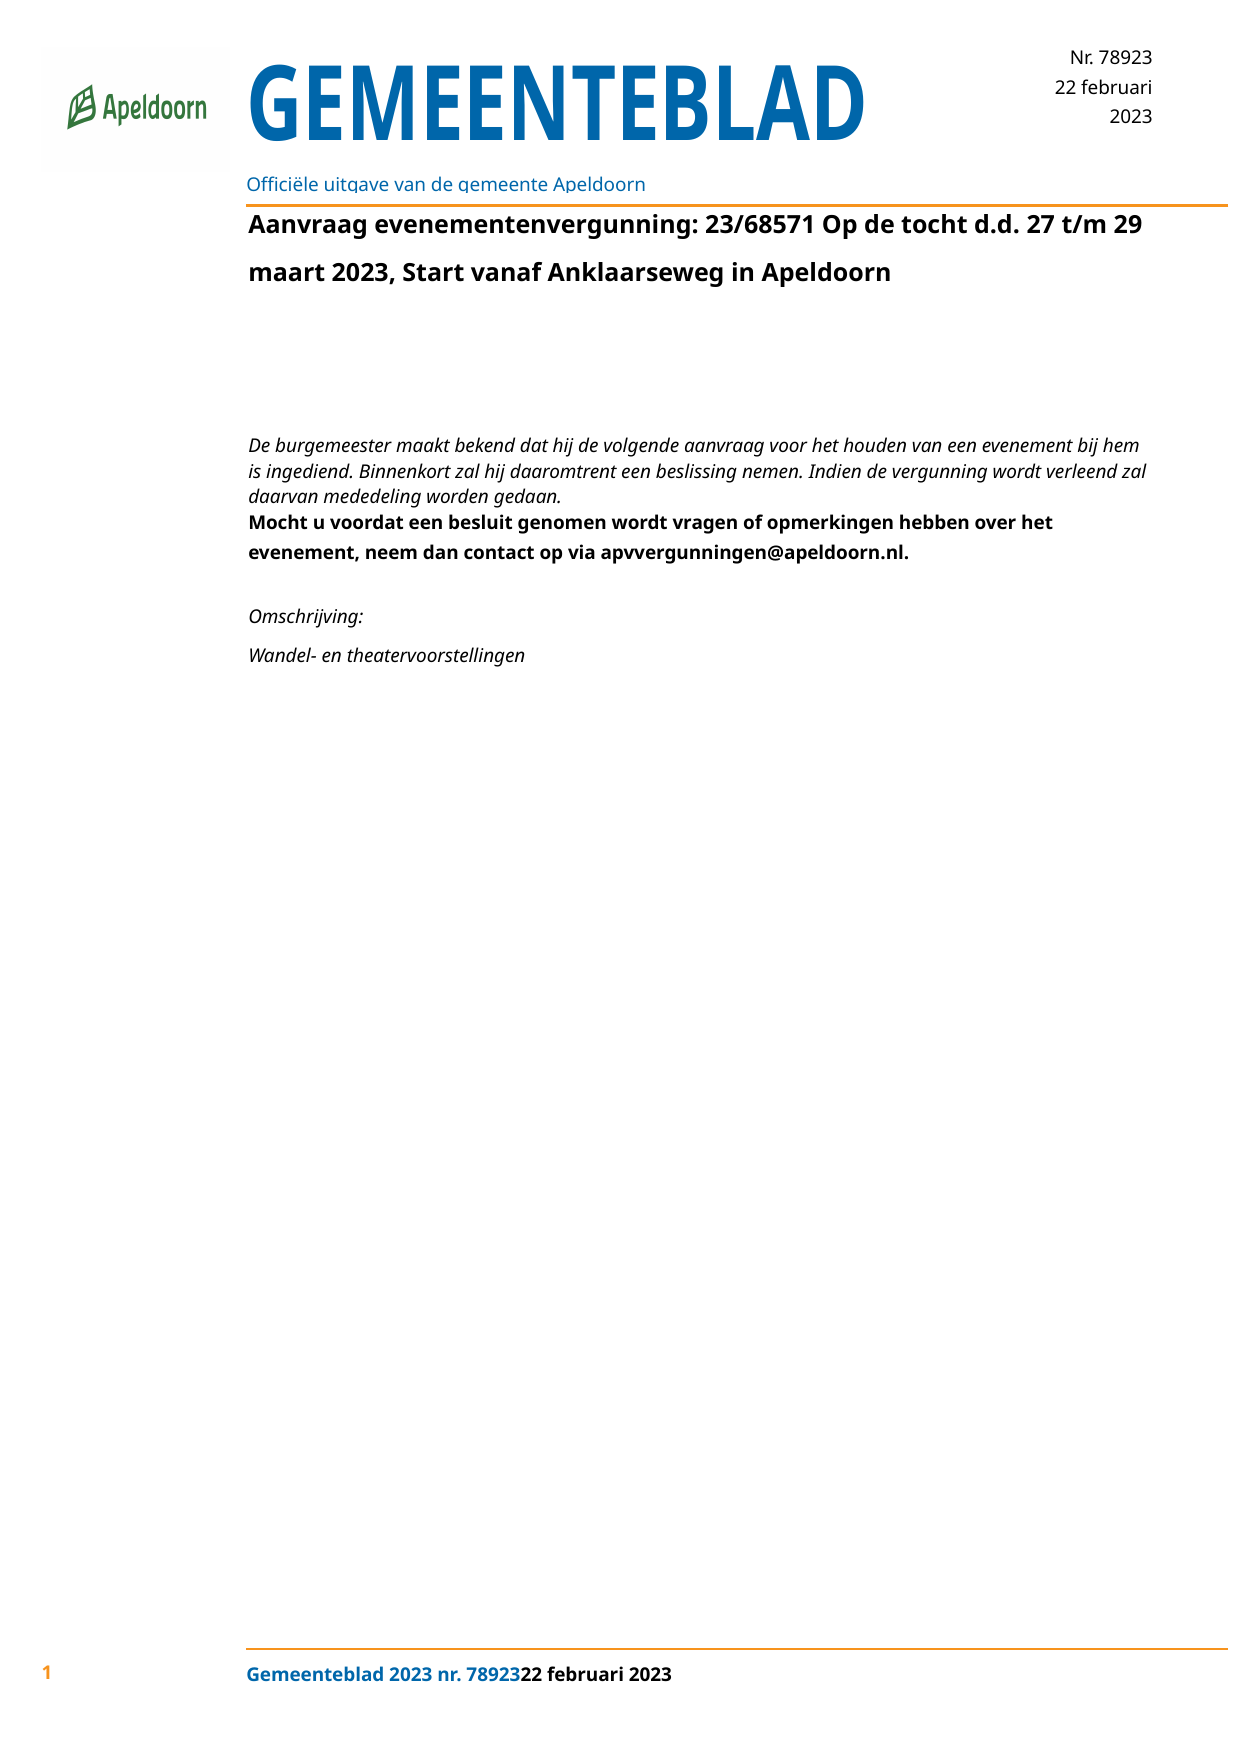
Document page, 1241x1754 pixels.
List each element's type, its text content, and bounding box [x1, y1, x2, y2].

picture [41, 47, 231, 172]
text Aanvraag evenementenvergunning: 23/68571 Op de tocht d.d. 27 t/m 29 maart 2023, Start vanaf Anklaarseweg in Apeldoorn [248, 207, 1152, 288]
text Wandel- en theatervoorstellingen [248, 642, 1152, 668]
text Omschrijving: [248, 603, 1152, 629]
text Mocht u voordat een besluit genomen wordt vragen of opmerkingen hebben over het evenement, neem dan contact op via apvvergunningen@apeldoorn.nl. [248, 509, 1152, 565]
text De burgemeester maakt bekend dat hij de volgende aanvraag voor het houden van een evenement bij hem is ingediend. Binnenkort zal hij daaromtrent een beslissing nemen. Indien de vergunning wordt verleend zal daarvan mededeling worden gedaan. [248, 432, 1152, 509]
